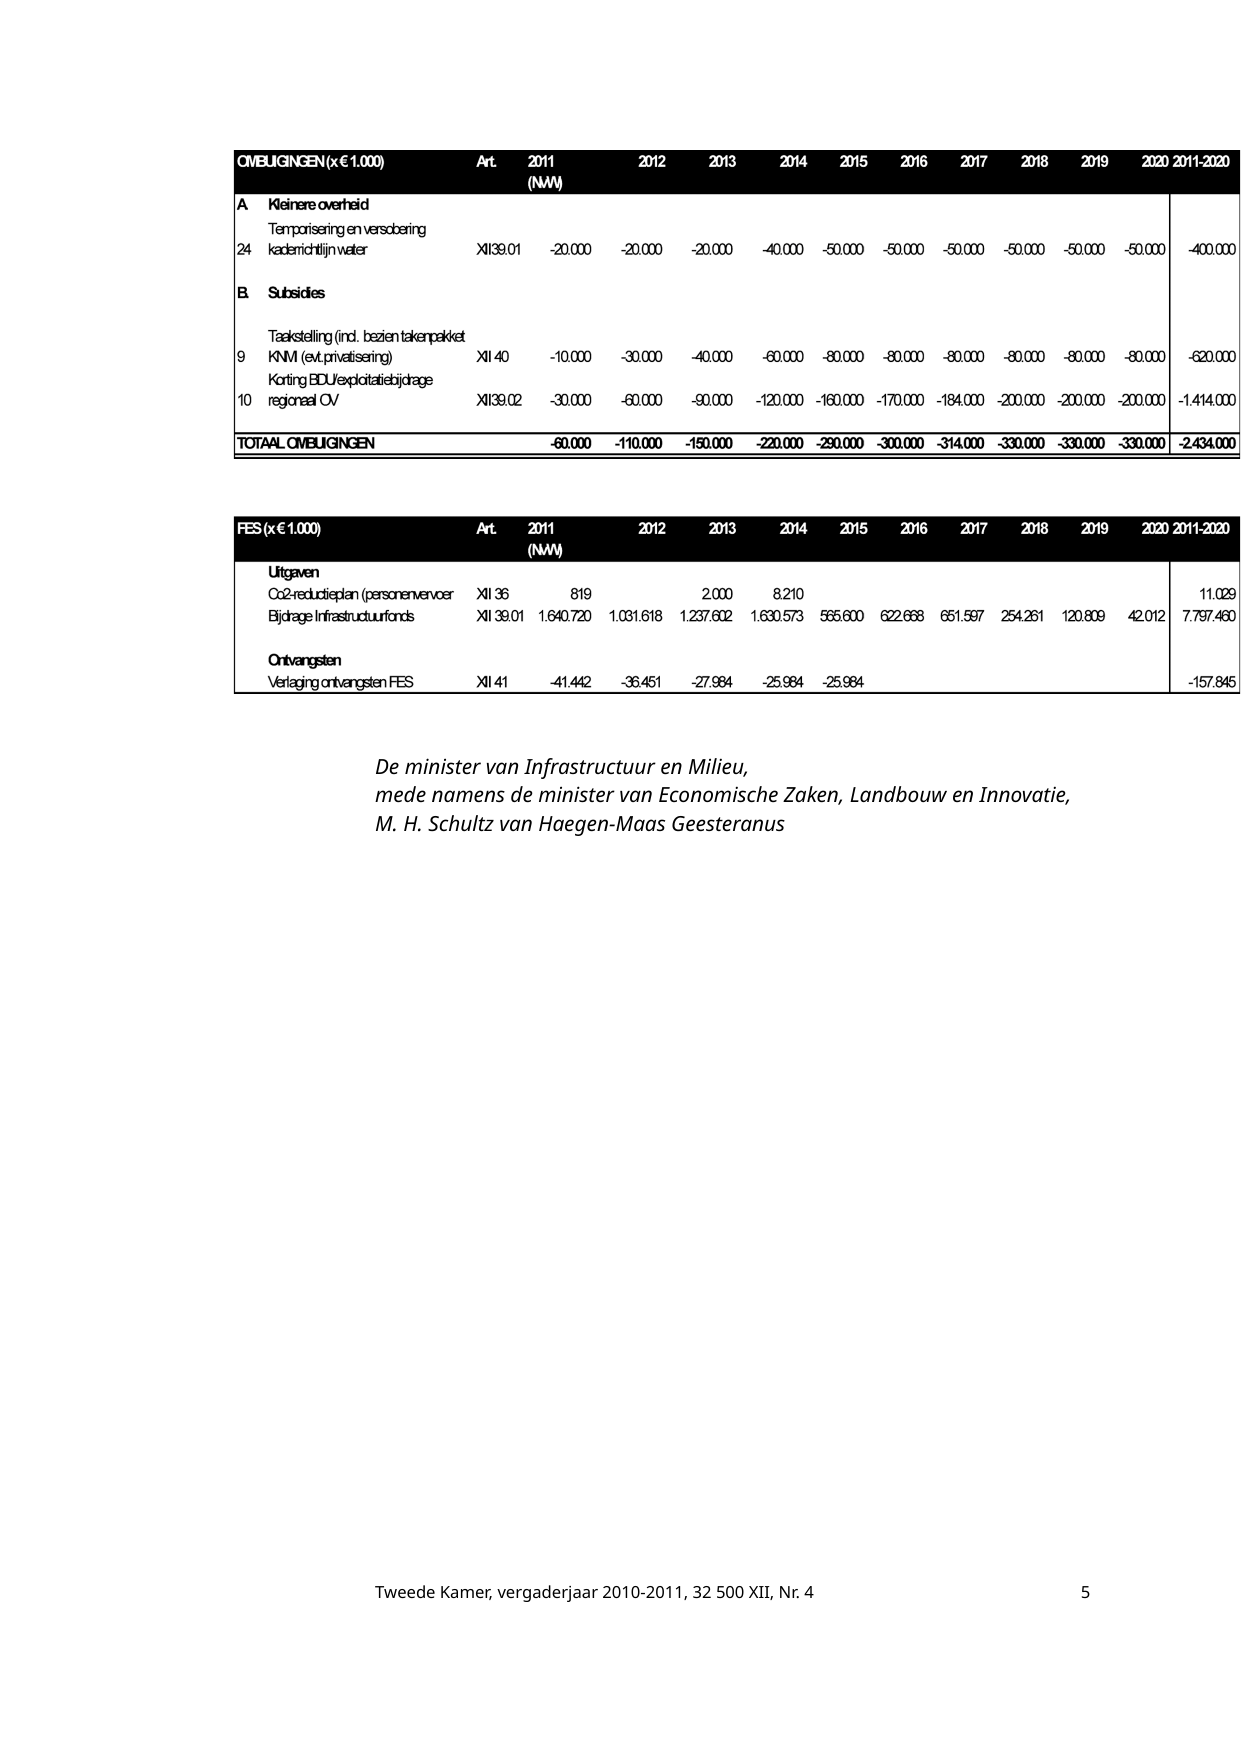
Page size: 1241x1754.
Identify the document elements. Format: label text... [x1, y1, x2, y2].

text mede namens de minister van Economische Zaken, Landbouw en Innovatie, [375, 780, 1090, 809]
text De minister van Infrastructuur en Milieu, [375, 752, 1090, 780]
text M. H. Schultz van Haegen-Maas Geesteranus [375, 809, 1090, 837]
picture [233, 516, 1241, 694]
picture [233, 150, 1241, 459]
